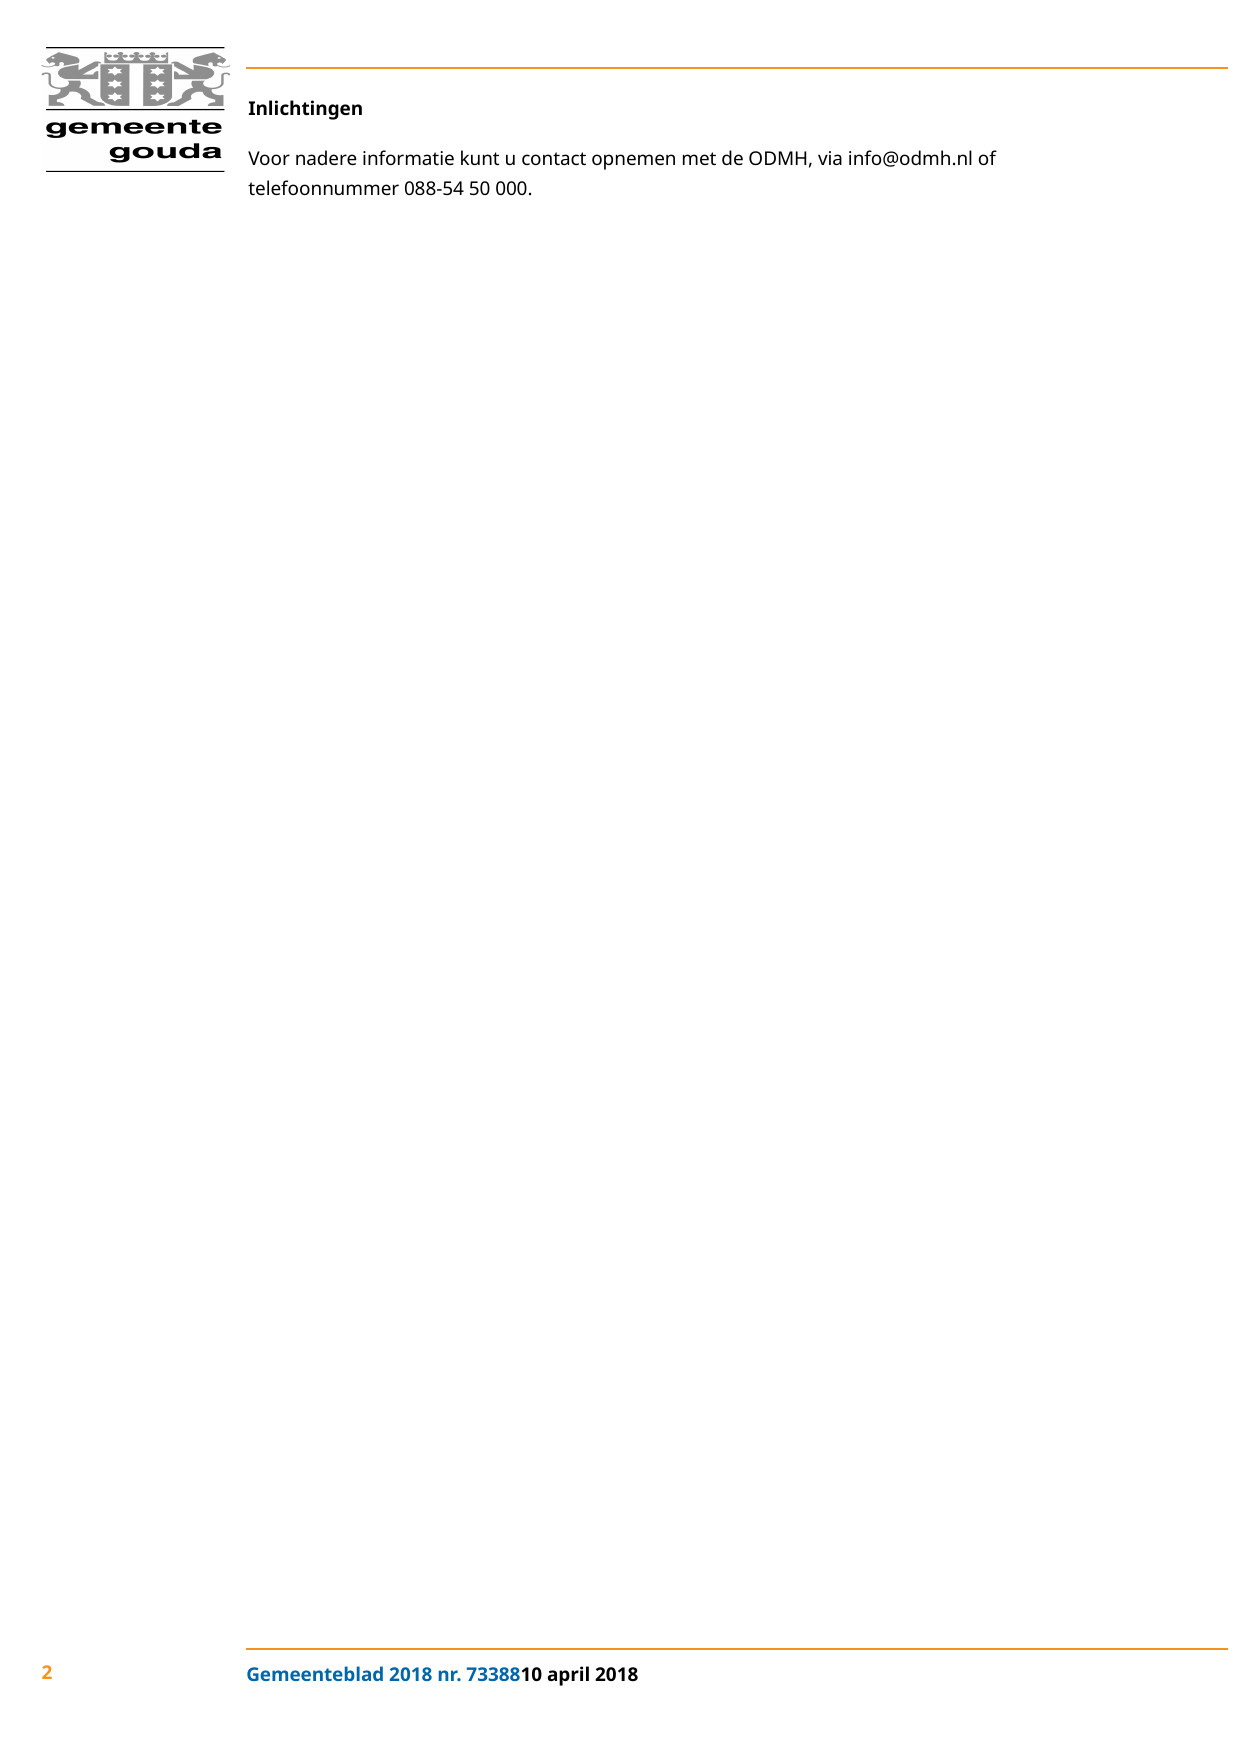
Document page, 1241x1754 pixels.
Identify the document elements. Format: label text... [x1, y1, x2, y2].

text Inlichtingen [248, 95, 1152, 121]
picture [41, 47, 231, 172]
text Voor nadere informatie kunt u contact opnemen met de ODMH, via info@odmh.nl of telefoonnummer 088-54 50 000. [248, 145, 1152, 201]
